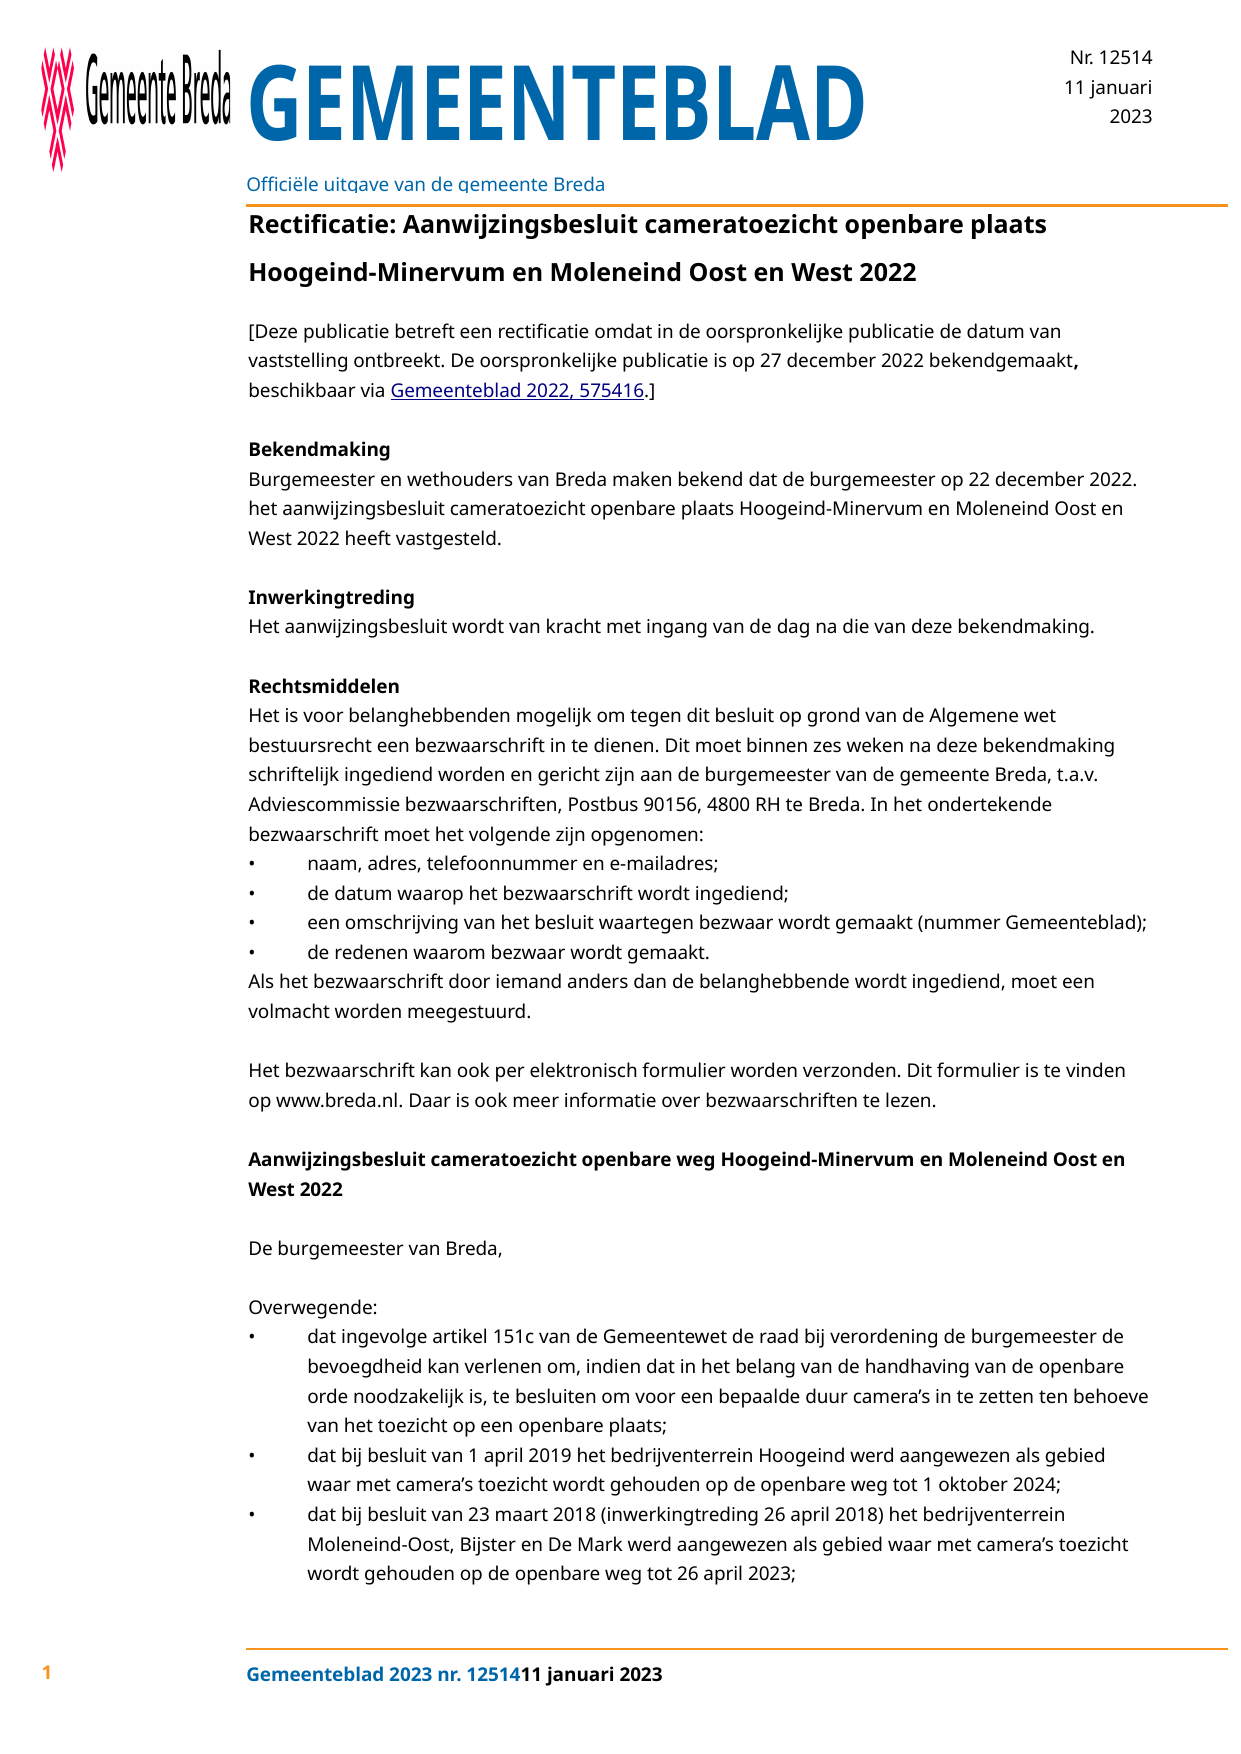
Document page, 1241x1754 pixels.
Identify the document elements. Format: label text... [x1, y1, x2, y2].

list een omschrijving van het besluit waartegen bezwaar wordt gemaakt (nummer Gemeenteblad); [248, 909, 1152, 935]
text Burgemeester en wethouders van Breda maken bekend dat de burgemeester op 22 december 2022. het aanwijzingsbesluit cameratoezicht openbare plaats Hoogeind-Minervum en Moleneind Oost en West 2022 heeft vastgesteld. [248, 466, 1152, 551]
text Bekendmaking [248, 436, 1152, 462]
text Als het bezwaarschrift door iemand anders dan de belanghebbende wordt ingediend, moet een volmacht worden meegestuurd. [248, 969, 1152, 1024]
text Inwerkingtreding [248, 584, 1152, 610]
text Rechtsmiddelen [248, 673, 1152, 699]
text Overwegende: [248, 1294, 1152, 1320]
text [Deze publicatie betreft een rectificatie omdat in de oorspronkelijke publicatie de datum van vaststelling ontbreekt. De oorspronkelijke publicatie is op 27 december 2022 bekendgemaakt, beschikbaar via Gemeenteblad 2022, 575416.] [248, 318, 1152, 403]
list de datum waarop het bezwaarschrift wordt ingediend; [248, 880, 1152, 906]
list naam, adres, telefoonnummer en e-mailadres; [248, 850, 1152, 876]
list dat bij besluit van 23 maart 2018 (inwerkingtreding 26 april 2018) het bedrijventerrein Moleneind-Oost, Bijster en De Mark werd aangewezen als gebied waar met camera’s toezicht wordt gehouden op de openbare weg tot 26 april 2023; [248, 1501, 1152, 1586]
text De burgemeester van Breda, [248, 1235, 1152, 1261]
text Het is voor belanghebbenden mogelijk om tegen dit besluit op grond van de Algemene wet bestuursrecht een bezwaarschrift in te dienen. Dit moet binnen zes weken na deze bekendmaking schriftelijk ingediend worden en gericht zijn aan de burgemeester van de gemeente Breda, t.a.v. Adviescommissie bezwaarschriften, Postbus 90156, 4800 RH te Breda. In het ondertekende bezwaarschrift moet het volgende zijn opgenomen: [248, 702, 1152, 847]
list dat ingevolge artikel 151c van de Gemeentewet de raad bij verordening de burgemeester de bevoegdheid kan verlenen om, indien dat in het belang van de handhaving van de openbare orde noodzakelijk is, te besluiten om voor een bepaalde duur camera’s in te zetten ten behoeve van het toezicht op een openbare plaats; [248, 1324, 1152, 1438]
text Aanwijzingsbesluit cameratoezicht openbare weg Hoogeind-Minervum en Moleneind Oost en West 2022 [248, 1146, 1152, 1202]
text Het bezwaarschrift kan ook per elektronisch formulier worden verzonden. Dit formulier is te vinden op www.breda.nl. Daar is ook meer informatie over bezwaarschriften te lezen. [248, 1057, 1152, 1113]
text Rectificatie: Aanwijzingsbesluit cameratoezicht openbare plaats Hoogeind-Minervum en Moleneind Oost en West 2022 [248, 207, 1152, 288]
picture [41, 47, 231, 172]
list dat bij besluit van 1 april 2019 het bedrijventerrein Hoogeind werd aangewezen als gebied waar met camera’s toezicht wordt gehouden op de openbare weg tot 1 oktober 2024; [248, 1442, 1152, 1497]
list de redenen waarom bezwaar wordt gemaakt. [248, 939, 1152, 965]
text Het aanwijzingsbesluit wordt van kracht met ingang van de dag na die van deze bekendmaking. [248, 614, 1152, 639]
